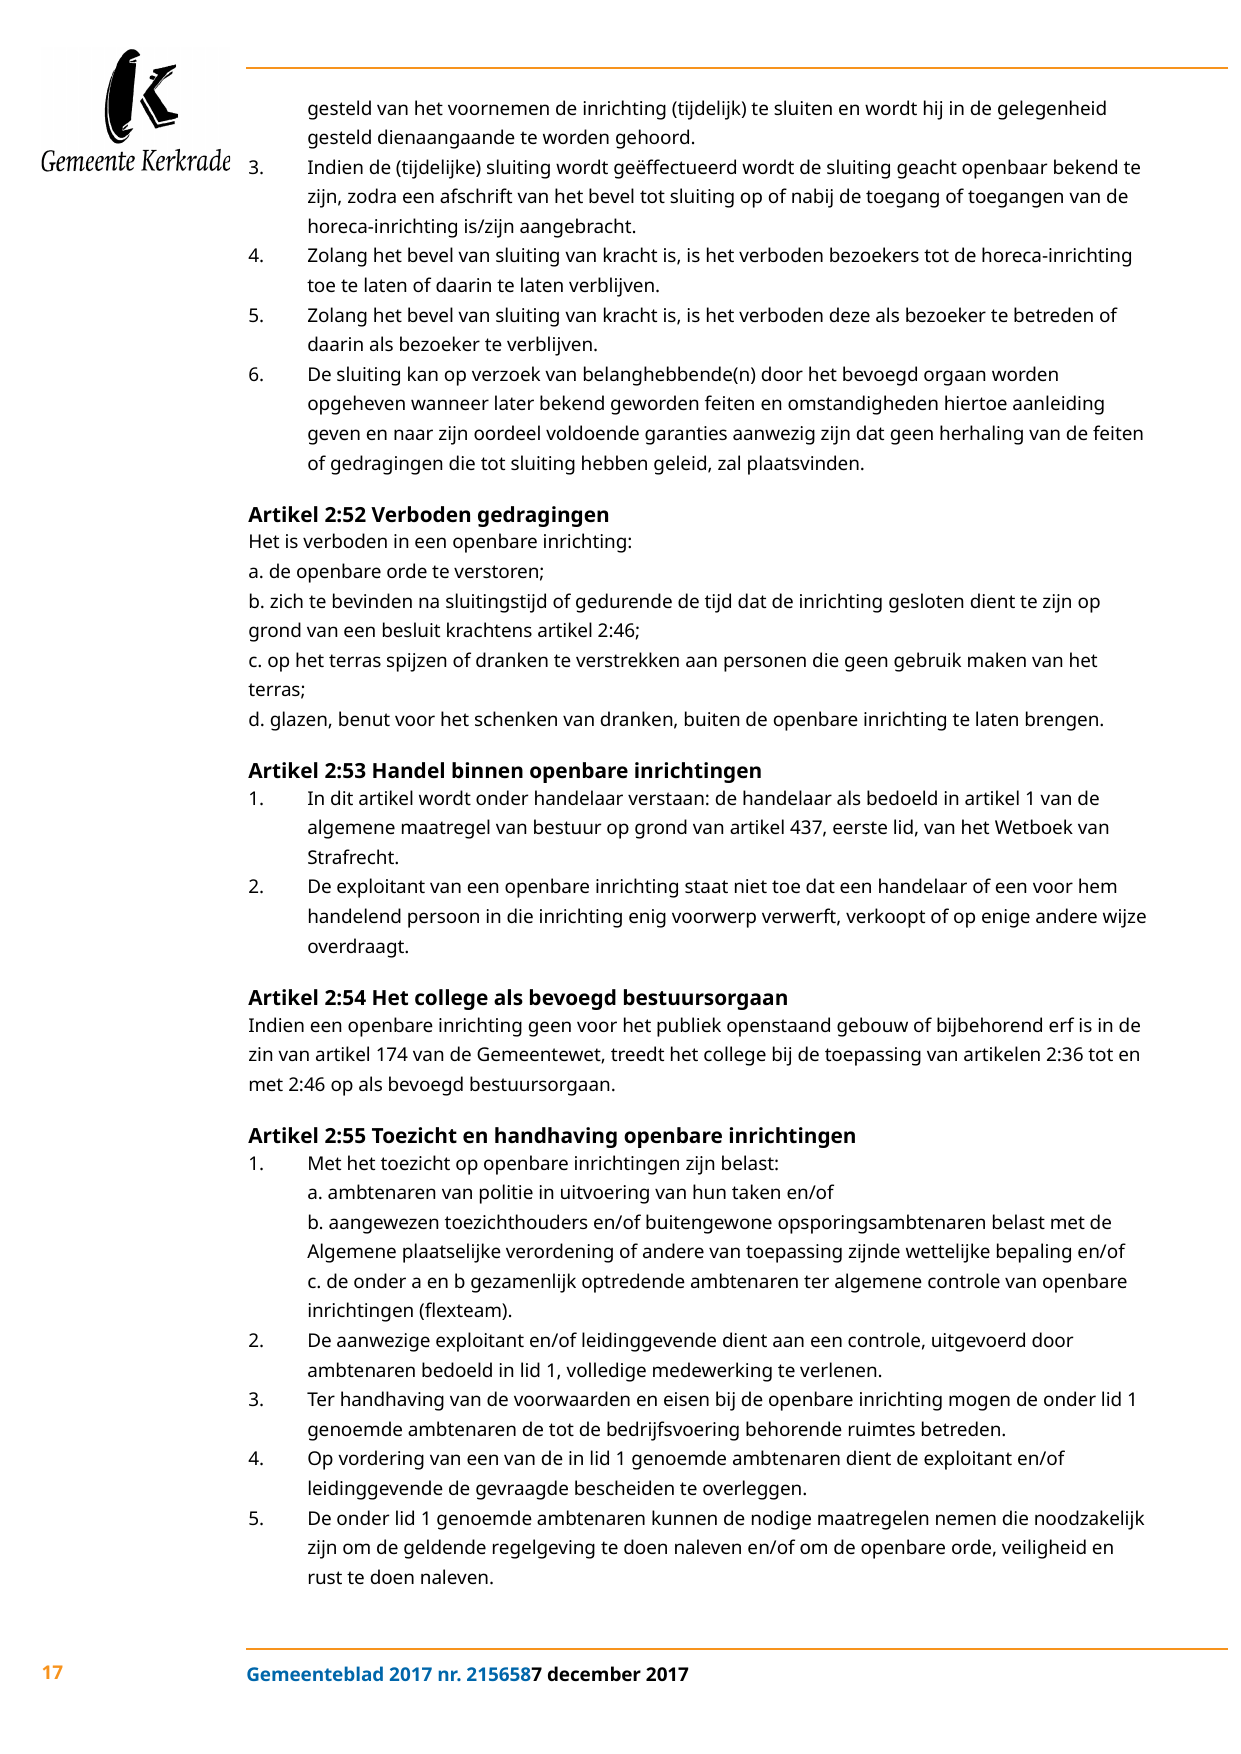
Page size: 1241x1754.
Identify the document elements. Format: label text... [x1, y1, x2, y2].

text a. de openbare orde te verstoren; [248, 558, 1152, 584]
list Op vordering van een van de in lid 1 genoemde ambtenaren dient de exploitant en/of leidinggevende de gevraagde bescheiden te overleggen. [248, 1446, 1152, 1501]
list Met het toezicht op openbare inrichtingen zijn belast: [248, 1150, 1152, 1176]
text b. zich te bevinden na sluitingstijd of gedurende de tijd dat de inrichting gesloten dient te zijn op grond van een besluit krachtens artikel 2:46; [248, 588, 1152, 643]
text c. op het terras spijzen of dranken te verstrekken aan personen die geen gebruik maken van het terras; [248, 647, 1152, 702]
list c. de onder a en b gezamenlijk optredende ambtenaren ter algemene controle van openbare inrichtingen (flexteam). [248, 1268, 1152, 1323]
text Artikel 2:53 Handel binnen openbare inrichtingen [248, 757, 1152, 785]
list Indien de (tijdelijke) sluiting wordt geëffectueerd wordt de sluiting geacht openbaar bekend te zijn, zodra een afschrift van het bevel tot sluiting op of nabij de toegang of toegangen van de horeca-inrichting is/zijn aangebracht. [248, 154, 1152, 239]
list De sluiting kan op verzoek van belanghebbende(n) door het bevoegd orgaan worden opgeheven wanneer later bekend geworden feiten en omstandigheden hiertoe aanleiding geven en naar zijn oordeel voldoende garanties aanwezig zijn dat geen herhaling van de feiten of gedragingen die tot sluiting hebben geleid, zal plaatsvinden. [248, 361, 1152, 476]
text Artikel 2:55 Toezicht en handhaving openbare inrichtingen [248, 1121, 1152, 1150]
list a. ambtenaren van politie in uitvoering van hun taken en/of [248, 1179, 1152, 1205]
list In dit artikel wordt onder handelaar verstaan: de handelaar als bedoeld in artikel 1 van de algemene maatregel van bestuur op grond van artikel 437, eerste lid, van het Wetboek van Strafrecht. [248, 785, 1152, 870]
picture [41, 47, 231, 172]
list De onder lid 1 genoemde ambtenaren kunnen de nodige maatregelen nemen die noodzakelijk zijn om de geldende regelgeving te doen naleven en/of om de openbare orde, veiligheid en rust te doen naleven. [248, 1505, 1152, 1590]
text Artikel 2:54 Het college als bevoegd bestuursorgaan [248, 983, 1152, 1012]
list Zolang het bevel van sluiting van kracht is, is het verboden bezoekers tot de horeca-inrichting toe te laten of daarin te laten verblijven. [248, 243, 1152, 298]
list Ter handhaving van de voorwaarden en eisen bij de openbare inrichting mogen de onder lid 1 genoemde ambtenaren de tot de bedrijfsvoering behorende ruimtes betreden. [248, 1386, 1152, 1442]
text Het is verboden in een openbare inrichting: [248, 529, 1152, 554]
list Zolang het bevel van sluiting van kracht is, is het verboden deze als bezoeker te betreden of daarin als bezoeker te verblijven. [248, 302, 1152, 357]
list De aanwezige exploitant en/of leidinggevende dient aan een controle, uitgevoerd door ambtenaren bedoeld in lid 1, volledige medewerking te verlenen. [248, 1327, 1152, 1383]
text d. glazen, benut voor het schenken van dranken, buiten de openbare inrichting te laten brengen. [248, 706, 1152, 732]
text Artikel 2:52 Verboden gedragingen [248, 500, 1152, 529]
list b. aangewezen toezichthouders en/of buitengewone opsporingsambtenaren belast met de Algemene plaatselijke verordening of andere van toepassing zijnde wettelijke bepaling en/of [248, 1209, 1152, 1264]
list De exploitant van een openbare inrichting staat niet toe dat een handelaar of een voor hem handelend persoon in die inrichting enig voorwerp verwerft, verkoopt of op enige andere wijze overdraagt. [248, 874, 1152, 959]
text Indien een openbare inrichting geen voor het publiek openstaand gebouw of bijbehorend erf is in de zin van artikel 174 van de Gemeentewet, treedt het college bij de toepassing van artikelen 2:36 tot en met 2:46 op als bevoegd bestuursorgaan. [248, 1012, 1152, 1097]
list gesteld van het voornemen de inrichting (tijdelijk) te sluiten en wordt hij in de gelegenheid gesteld dienaangaande te worden gehoord. [248, 95, 1152, 150]
